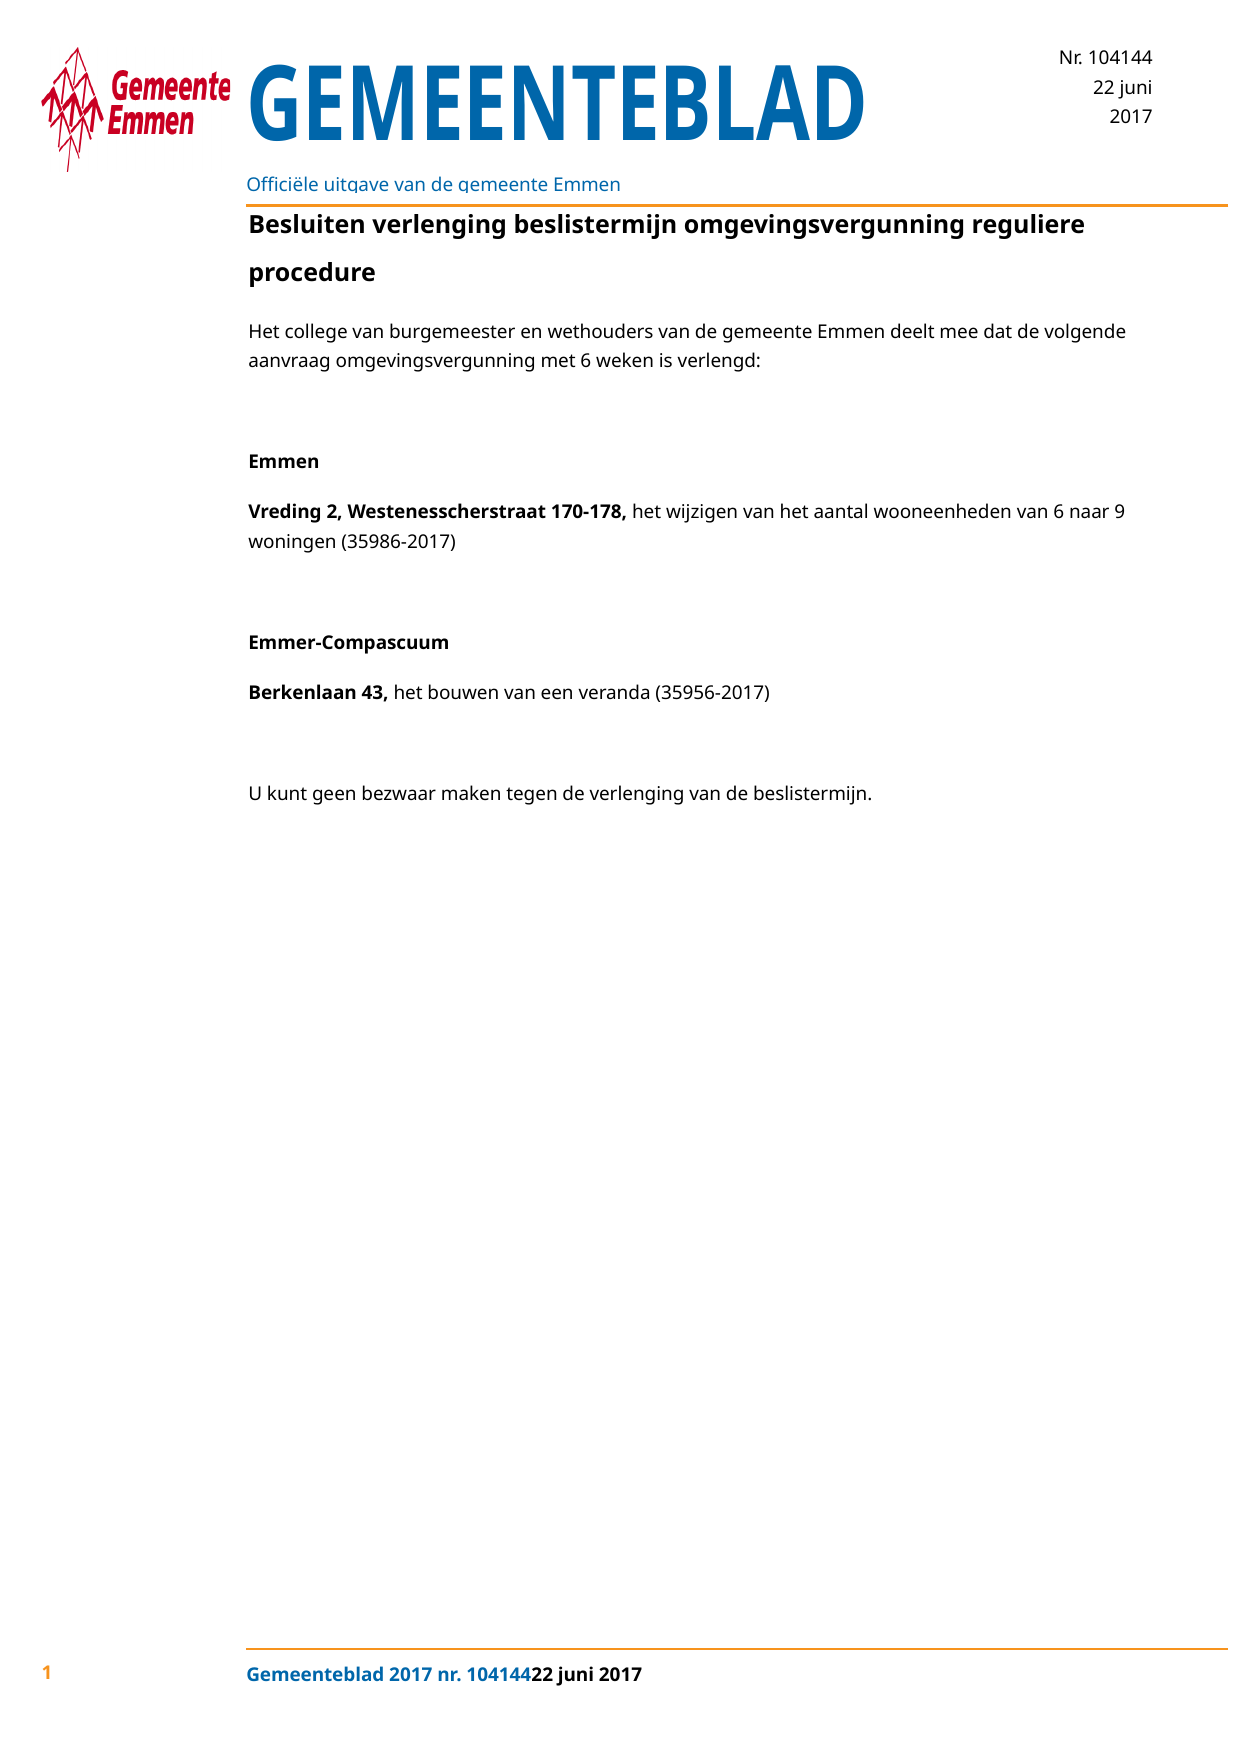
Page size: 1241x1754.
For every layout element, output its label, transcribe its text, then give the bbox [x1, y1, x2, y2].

text Emmer-Compascuum [248, 629, 1152, 655]
picture [41, 47, 231, 172]
text U kunt geen bezwaar maken tegen de verlenging van de beslistermijn. [248, 780, 1152, 806]
text Emmen [248, 448, 1152, 474]
text Besluiten verlenging beslistermijn omgevingsvergunning reguliere procedure [248, 207, 1152, 288]
text Berkenlaan 43, het bouwen van een veranda (35956-2017) [248, 679, 1152, 705]
text Vreding 2, Westenesscherstraat 170-178, het wijzigen van het aantal wooneenheden van 6 naar 9 woningen (35986-2017) [248, 499, 1152, 554]
text Het college van burgemeester en wethouders van de gemeente Emmen deelt mee dat de volgende aanvraag omgevingsvergunning met 6 weken is verlengd: [248, 318, 1152, 373]
